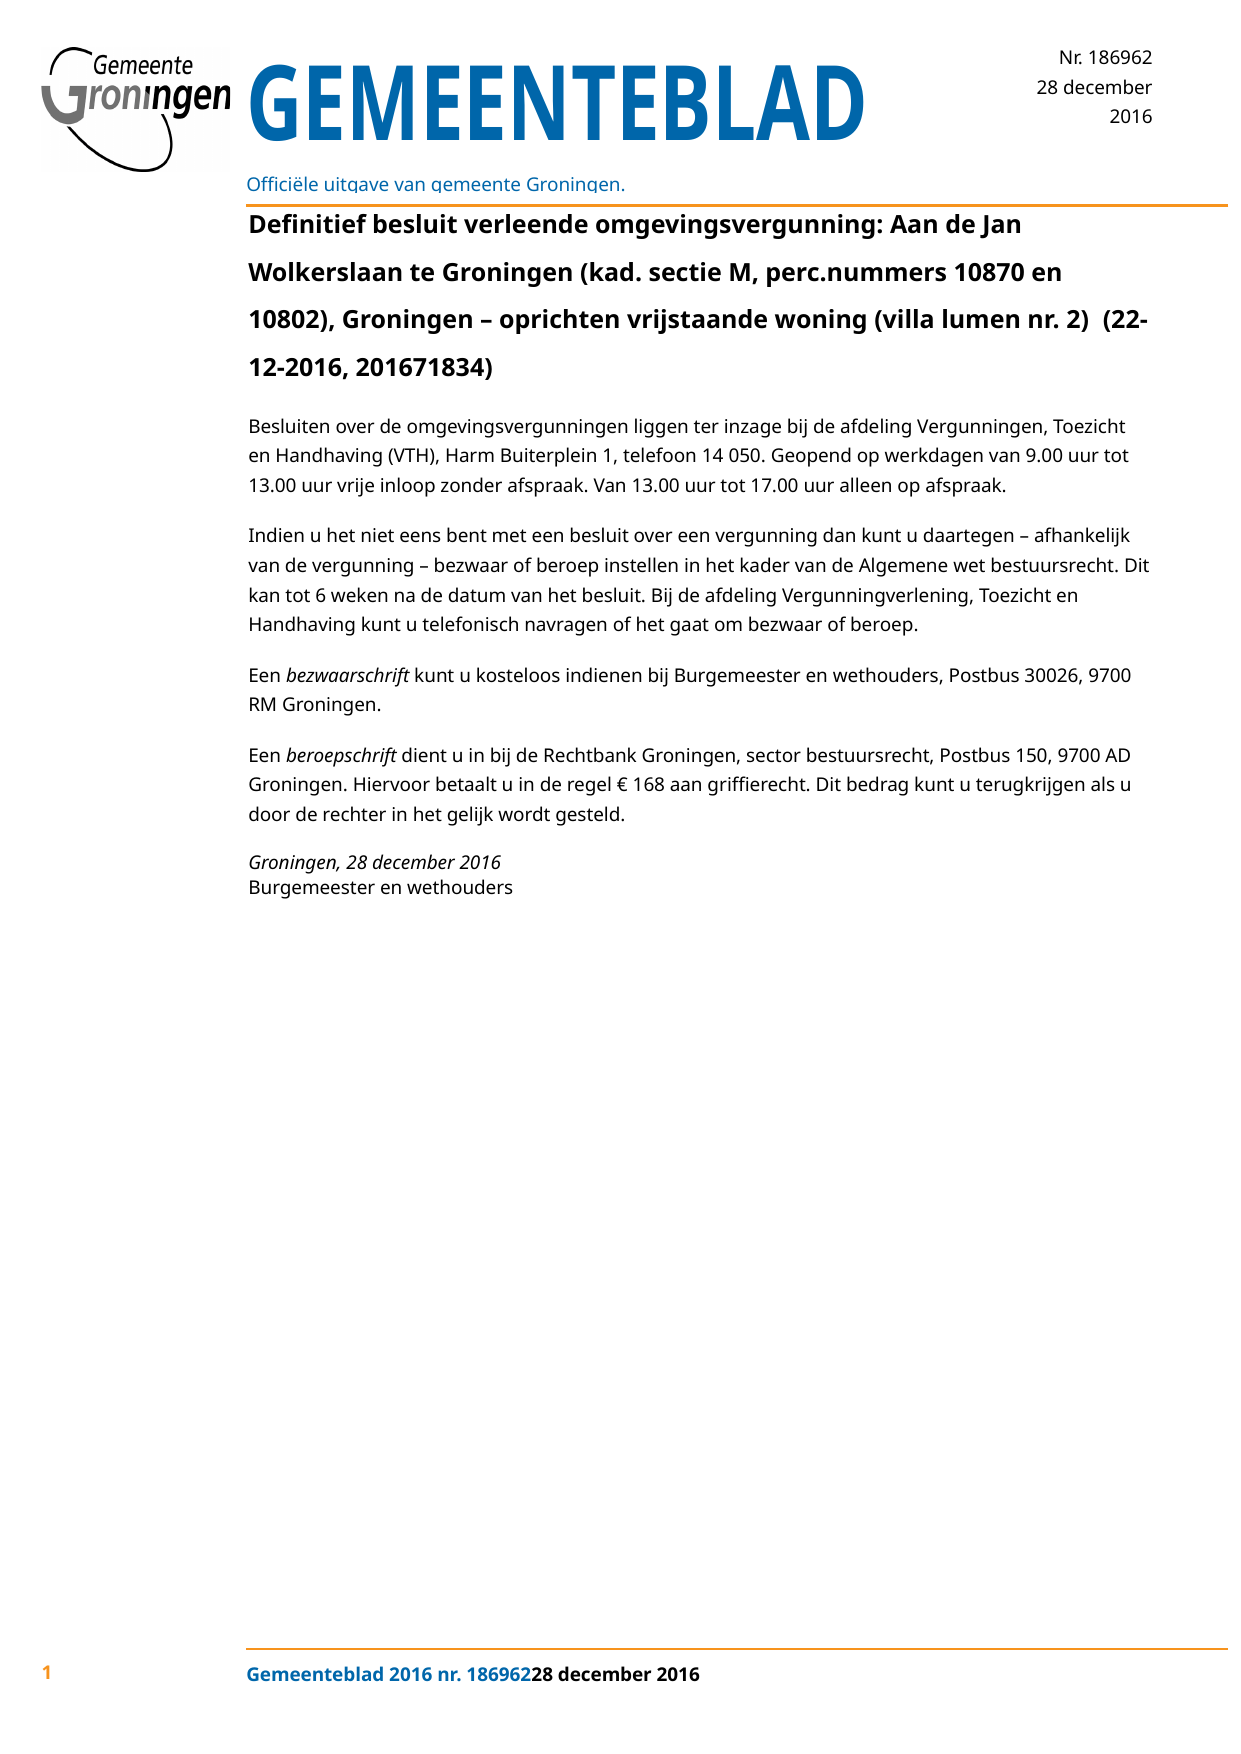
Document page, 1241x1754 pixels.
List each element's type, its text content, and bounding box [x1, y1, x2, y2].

text Burgemeester en wethouders [248, 874, 1152, 900]
text Groningen, 28 december 2016 [248, 849, 1152, 874]
text Definitief besluit verleende omgevingsvergunning: Aan de Jan Wolkerslaan te Groningen (kad. sectie M, perc.nummers 10870 en 10802), Groningen – oprichten vrijstaande woning (villa lumen nr. 2) (22-12-2016, 201671834) [248, 207, 1152, 384]
text Een bezwaarschrift kunt u kosteloos indienen bij Burgemeester en wethouders, Postbus 30026, 9700 RM Groningen. [248, 662, 1152, 717]
picture [41, 47, 231, 172]
text Een beroepschrift dient u in bij de Rechtbank Groningen, sector bestuursrecht, Postbus 150, 9700 AD Groningen. Hiervoor betaalt u in de regel € 168 aan griffierecht. Dit bedrag kunt u terugkrijgen als u door de rechter in het gelijk wordt gesteld. [248, 742, 1152, 827]
text Indien u het niet eens bent met een besluit over een vergunning dan kunt u daartegen – afhankelijk van de vergunning – bezwaar of beroep instellen in het kader van de Algemene wet bestuursrecht. Dit kan tot 6 weken na de datum van het besluit. Bij de afdeling Vergunningverlening, Toezicht en Handhaving kunt u telefonisch navragen of het gaat om bezwaar of beroep. [248, 523, 1152, 637]
text Besluiten over de omgevingsvergunningen liggen ter inzage bij de afdeling Vergunningen, Toezicht en Handhaving (VTH), Harm Buiterplein 1, telefoon 14 050. Geopend op werkdagen van 9.00 uur tot 13.00 uur vrije inloop zonder afspraak. Van 13.00 uur tot 17.00 uur alleen op afspraak. [248, 413, 1152, 498]
